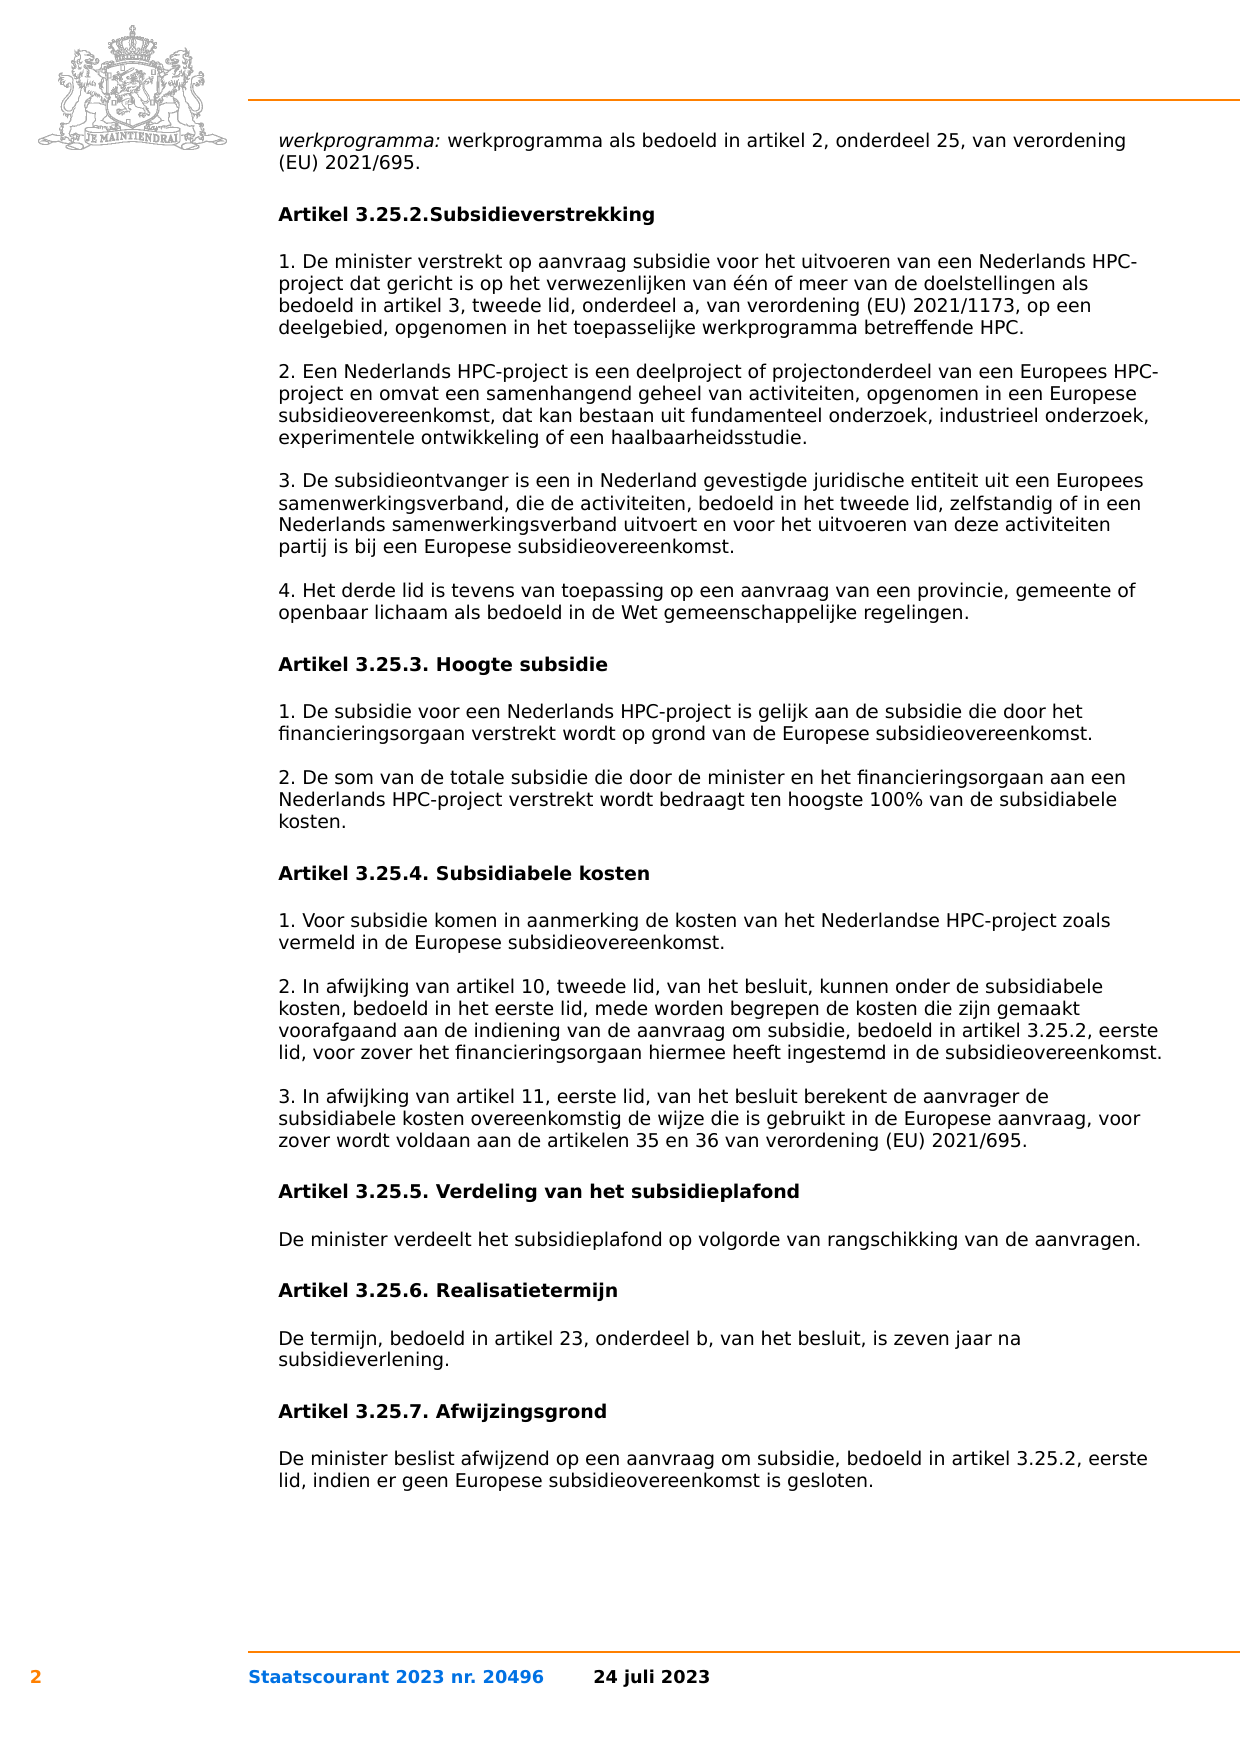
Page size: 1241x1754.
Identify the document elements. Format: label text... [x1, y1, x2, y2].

text 1. Voor subsidie komen in aanmerking de kosten van het Nederlandse HPC-project zoals vermeld in de Europese subsidieovereenkomst. [278, 910, 1163, 954]
subtitle Artikel 3.25.3. Hoogte subsidie [278, 654, 1163, 676]
subtitle Artikel 3.25.5. Verdeling van het subsidieplafond [278, 1181, 1163, 1203]
text 2. De som van de totale subsidie die door de minister en het financieringsorgaan aan een Nederlands HPC-project verstrekt wordt bedraagt ten hoogste 100% van de subsidiabele kosten. [278, 767, 1163, 833]
subtitle Artikel 3.25.6. Realisatietermijn [278, 1280, 1163, 1302]
text 4. Het derde lid is tevens van toepassing op een aanvraag van een provincie, gemeente of openbaar lichaam als bedoeld in de Wet gemeenschappelijke regelingen. [278, 580, 1163, 624]
text De minister verdeelt het subsidieplafond op volgorde van rangschikking van de aanvragen. [278, 1228, 1163, 1250]
text 2. In afwijking van artikel 10, tweede lid, van het besluit, kunnen onder de subsidiabele kosten, bedoeld in het eerste lid, mede worden begrepen de kosten die zijn gemaakt voorafgaand aan de indiening van de aanvraag om subsidie, bedoeld in artikel 3.25.2, eerste lid, voor zover het financieringsorgaan hiermee heeft ingestemd in de subsidieovereenkomst. [278, 976, 1163, 1064]
text 1. De minister verstrekt op aanvraag subsidie voor het uitvoeren van een Nederlands HPC-project dat gericht is op het verwezenlijken van één of meer van de doelstellingen als bedoeld in artikel 3, tweede lid, onderdeel a, van verordening (EU) 2021/1173, op een deelgebied, opgenomen in het toepasselijke werkprogramma betreffende HPC. [278, 251, 1163, 339]
picture [38, 25, 227, 150]
subtitle Artikel 3.25.4. Subsidiabele kosten [278, 863, 1163, 885]
text 1. De subsidie voor een Nederlands HPC-project is gelijk aan de subsidie die door het financieringsorgaan verstrekt wordt op grond van de Europese subsidieovereenkomst. [278, 701, 1163, 745]
text De termijn, bedoeld in artikel 23, onderdeel b, van het besluit, is zeven jaar na subsidieverlening. [278, 1327, 1163, 1371]
text De minister beslist afwijzend op een aanvraag om subsidie, bedoeld in artikel 3.25.2, eerste lid, indien er geen Europese subsidieovereenkomst is gesloten. [278, 1448, 1163, 1492]
text 3. In afwijking van artikel 11, eerste lid, van het besluit berekent de aanvrager de subsidiabele kosten overeenkomstig de wijze die is gebruikt in de Europese aanvraag, voor zover wordt voldaan aan de artikelen 35 en 36 van verordening (EU) 2021/695. [278, 1086, 1163, 1151]
text 2. Een Nederlands HPC-project is een deelproject of projectonderdeel van een Europees HPC-project en omvat een samenhangend geheel van activiteiten, opgenomen in een Europese subsidieovereenkomst, dat kan bestaan uit fundamenteel onderzoek, industrieel onderzoek, experimentele ontwikkeling of een haalbaarheidsstudie. [278, 361, 1163, 448]
text werkprogramma: werkprogramma als bedoeld in artikel 2, onderdeel 25, van verordening (EU) 2021/695. [278, 130, 1163, 174]
subtitle Artikel 3.25.7. Afwijzingsgrond [278, 1401, 1163, 1423]
text 3. De subsidieontvanger is een in Nederland gevestigde juridische entiteit uit een Europees samenwerkingsverband, die de activiteiten, bedoeld in het tweede lid, zelfstandig of in een Nederlands samenwerkingsverband uitvoert en voor het uitvoeren van deze activiteiten partij is bij een Europese subsidieovereenkomst. [278, 470, 1163, 558]
subtitle Artikel 3.25.2.Subsidieverstrekking [278, 204, 1163, 226]
